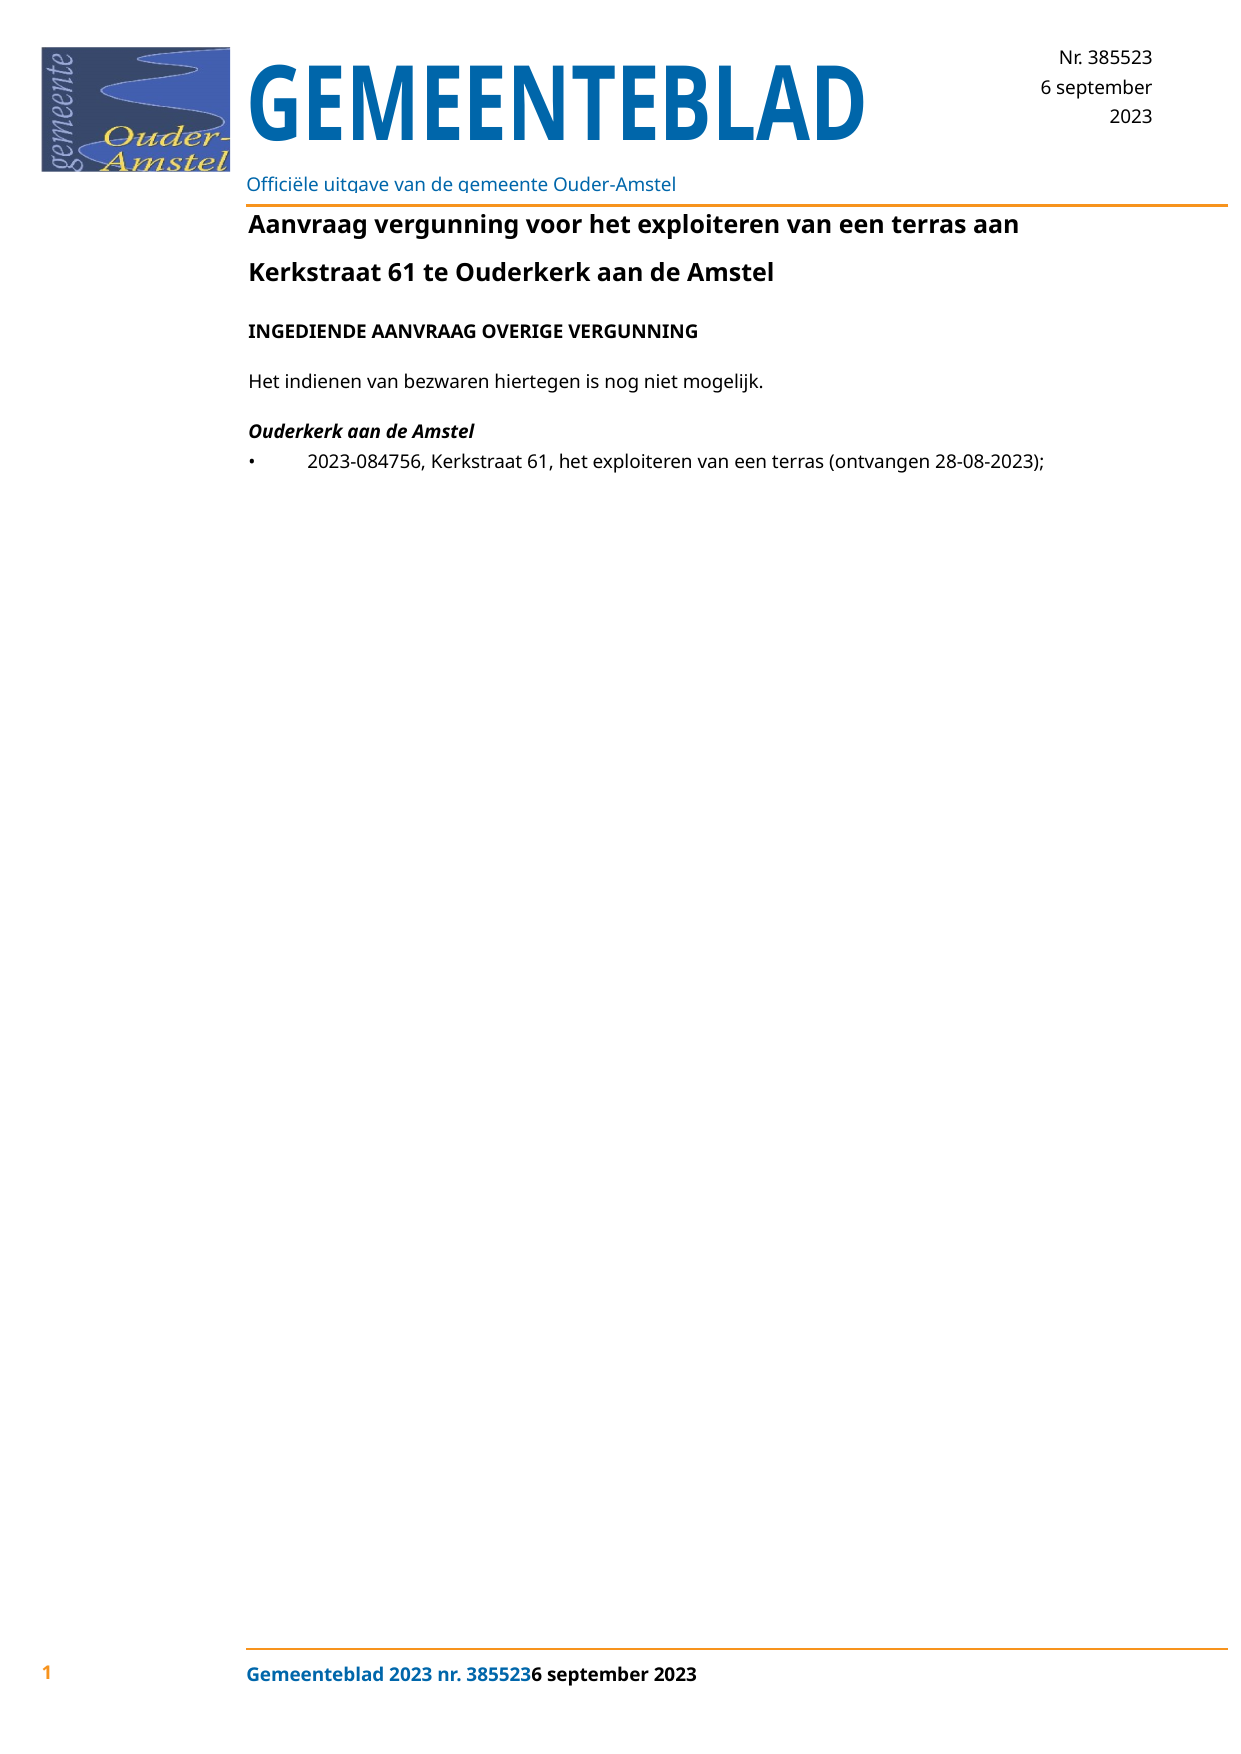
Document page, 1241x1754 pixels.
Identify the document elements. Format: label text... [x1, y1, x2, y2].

text Aanvraag vergunning voor het exploiteren van een terras aan Kerkstraat 61 te Ouderkerk aan de Amstel [248, 207, 1152, 288]
list 2023-084756, Kerkstraat 61, het exploiteren van een terras (ontvangen 28-08-2023); [248, 448, 1152, 474]
text INGEDIENDE AANVRAAG OVERIGE VERGUNNING [248, 318, 1152, 344]
text Het indienen van bezwaren hiertegen is nog niet mogelijk. [248, 368, 1152, 394]
picture [41, 47, 231, 172]
text Ouderkerk aan de Amstel [248, 419, 1152, 444]
